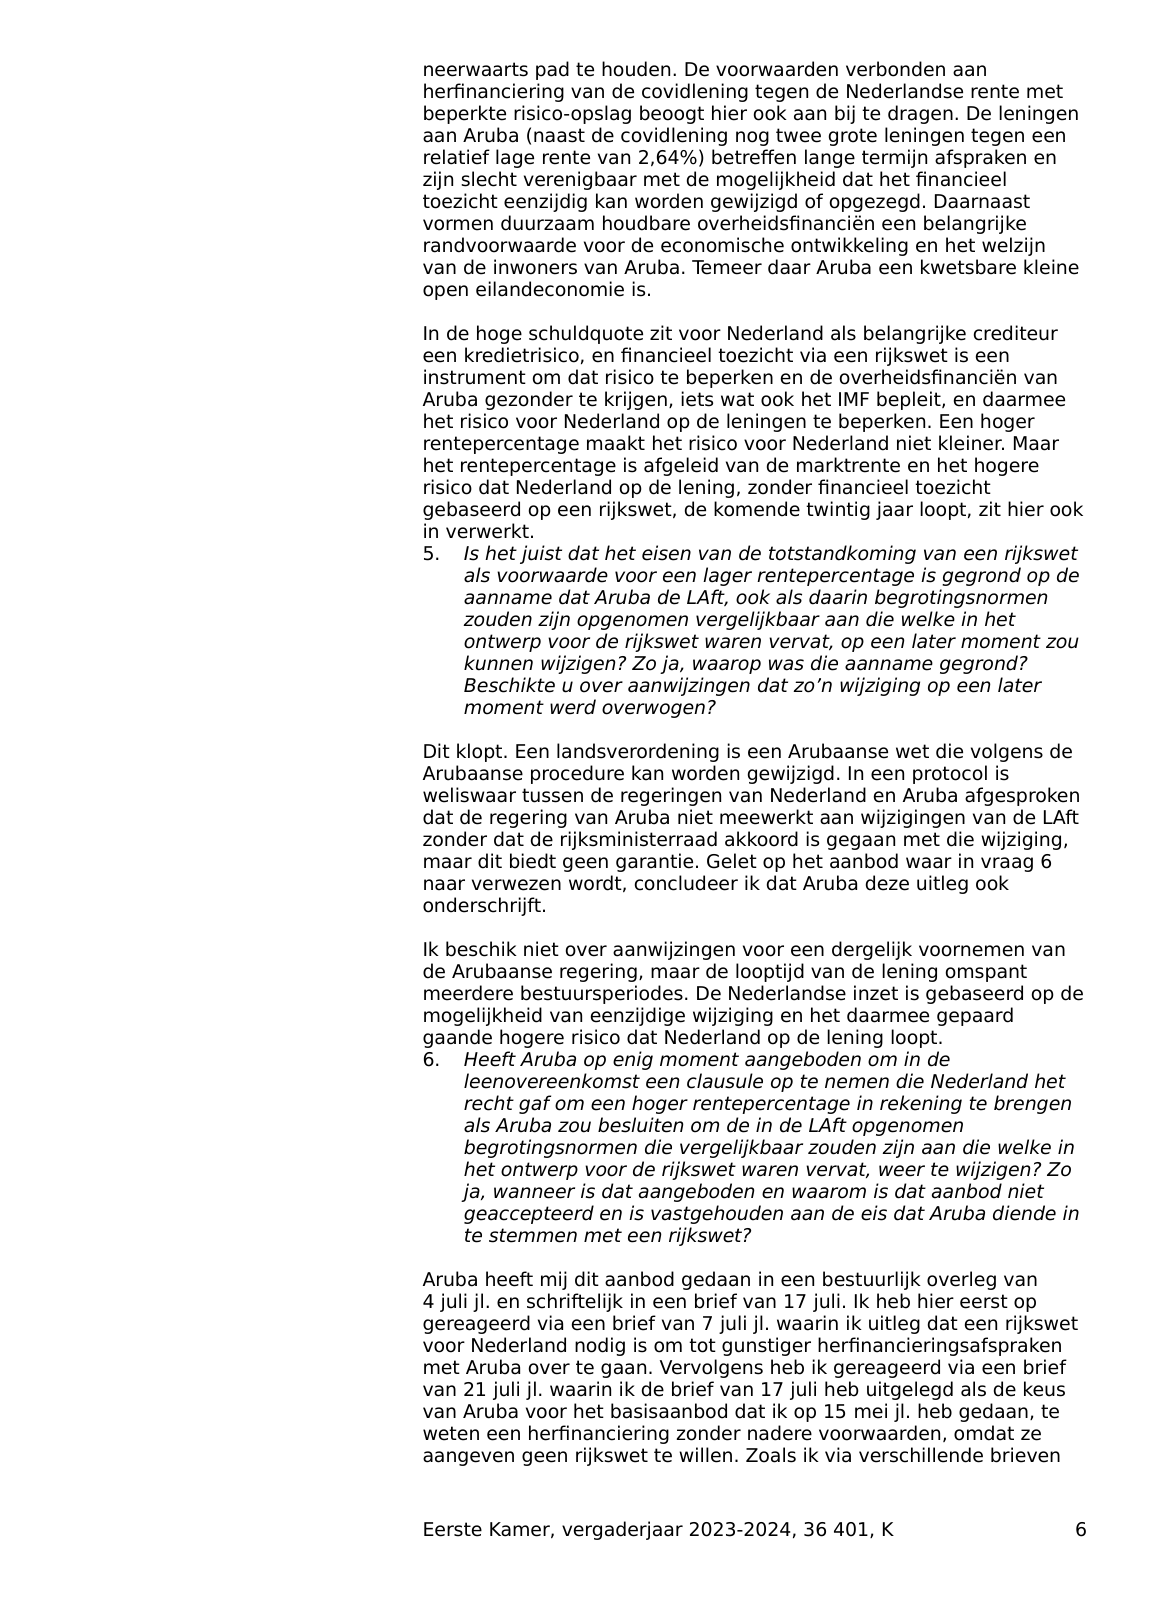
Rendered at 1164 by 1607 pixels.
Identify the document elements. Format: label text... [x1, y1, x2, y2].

text Ik beschik niet over aanwijzingen voor een dergelijk voornemen van de Arubaanse regering, maar de looptijd van de lening omspant meerdere bestuursperiodes. De Nederlandse inzet is gebaseerd op de mogelijkheid van eenzijdige wijziging en het daarmee gepaard gaande hogere risico dat Nederland op de lening loopt. [422, 939, 1087, 1049]
text 6. Heeft Aruba op enig moment aangeboden om in de leenovereenkomst een clausule op te nemen die Nederland het recht gaf om een hoger rentepercentage in rekening te brengen als Aruba zou besluiten om de in de LAft opgenomen begrotingsnormen die vergelijkbaar zouden zijn aan die welke in het ontwerp voor de rijkswet waren vervat, weer te wijzigen? Zo ja, wanneer is dat aangeboden en waarom is dat aanbod niet geaccepteerd en is vastgehouden aan de eis dat Aruba diende in te stemmen met een rijkswet? [422, 1049, 1087, 1247]
text Dit klopt. Een landsverordening is een Arubaanse wet die volgens de Arubaanse procedure kan worden gewijzigd. In een protocol is weliswaar tussen de regeringen van Nederland en Aruba afgesproken dat de regering van Aruba niet meewerkt aan wijzigingen van de LAft zonder dat de rijksministerraad akkoord is gegaan met die wijziging, maar dit biedt geen garantie. Gelet op het aanbod waar in vraag 6 naar verwezen wordt, concludeer ik dat Aruba deze uitleg ook onderschrijft. [422, 741, 1087, 917]
text neerwaarts pad te houden. De voorwaarden verbonden aan herfinanciering van de covidlening tegen de Nederlandse rente met beperkte risico-opslag beoogt hier ook aan bij te dragen. De leningen aan Aruba (naast de covidlening nog twee grote leningen tegen een relatief lage rente van 2,64%) betreffen lange termijn afspraken en zijn slecht verenigbaar met de mogelijkheid dat het financieel toezicht eenzijdig kan worden gewijzigd of opgezegd. Daarnaast vormen duurzaam houdbare overheidsfinanciën een belangrijke randvoorwaarde voor de economische ontwikkeling en het welzijn van de inwoners van Aruba. Temeer daar Aruba een kwetsbare kleine open eilandeconomie is. [422, 59, 1087, 301]
text In de hoge schuldquote zit voor Nederland als belangrijke crediteur een kredietrisico, en financieel toezicht via een rijkswet is een instrument om dat risico te beperken en de overheidsfinanciën van Aruba gezonder te krijgen, iets wat ook het IMF bepleit, en daarmee het risico voor Nederland op de leningen te beperken. Een hoger rentepercentage maakt het risico voor Nederland niet kleiner. Maar het rentepercentage is afgeleid van de marktrente en het hogere risico dat Nederland op de lening, zonder financieel toezicht gebaseerd op een rijkswet, de komende twintig jaar loopt, zit hier ook in verwerkt. [422, 323, 1087, 543]
text 5. Is het juist dat het eisen van de totstandkoming van een rijkswet als voorwaarde voor een lager rentepercentage is gegrond op de aanname dat Aruba de LAft, ook als daarin begrotingsnormen zouden zijn opgenomen vergelijkbaar aan die welke in het ontwerp voor de rijkswet waren vervat, op een later moment zou kunnen wijzigen? Zo ja, waarop was die aanname gegrond? Beschikte u over aanwijzingen dat zo’n wijziging op een later moment werd overwogen? [422, 543, 1087, 719]
text Aruba heeft mij dit aanbod gedaan in een bestuurlijk overleg van 4 juli jl. en schriftelijk in een brief van 17 juli. Ik heb hier eerst op gereageerd via een brief van 7 juli jl. waarin ik uitleg dat een rijkswet voor Nederland nodig is om tot gunstiger herfinancieringsafspraken met Aruba over te gaan. Vervolgens heb ik gereageerd via een brief van 21 juli jl. waarin ik de brief van 17 juli heb uitgelegd als de keus van Aruba voor het basisaanbod dat ik op 15 mei jl. heb gedaan, te weten een herfinanciering zonder nadere voorwaarden, omdat ze aangeven geen rijkswet te willen. Zoals ik via verschillende brieven [422, 1269, 1087, 1467]
